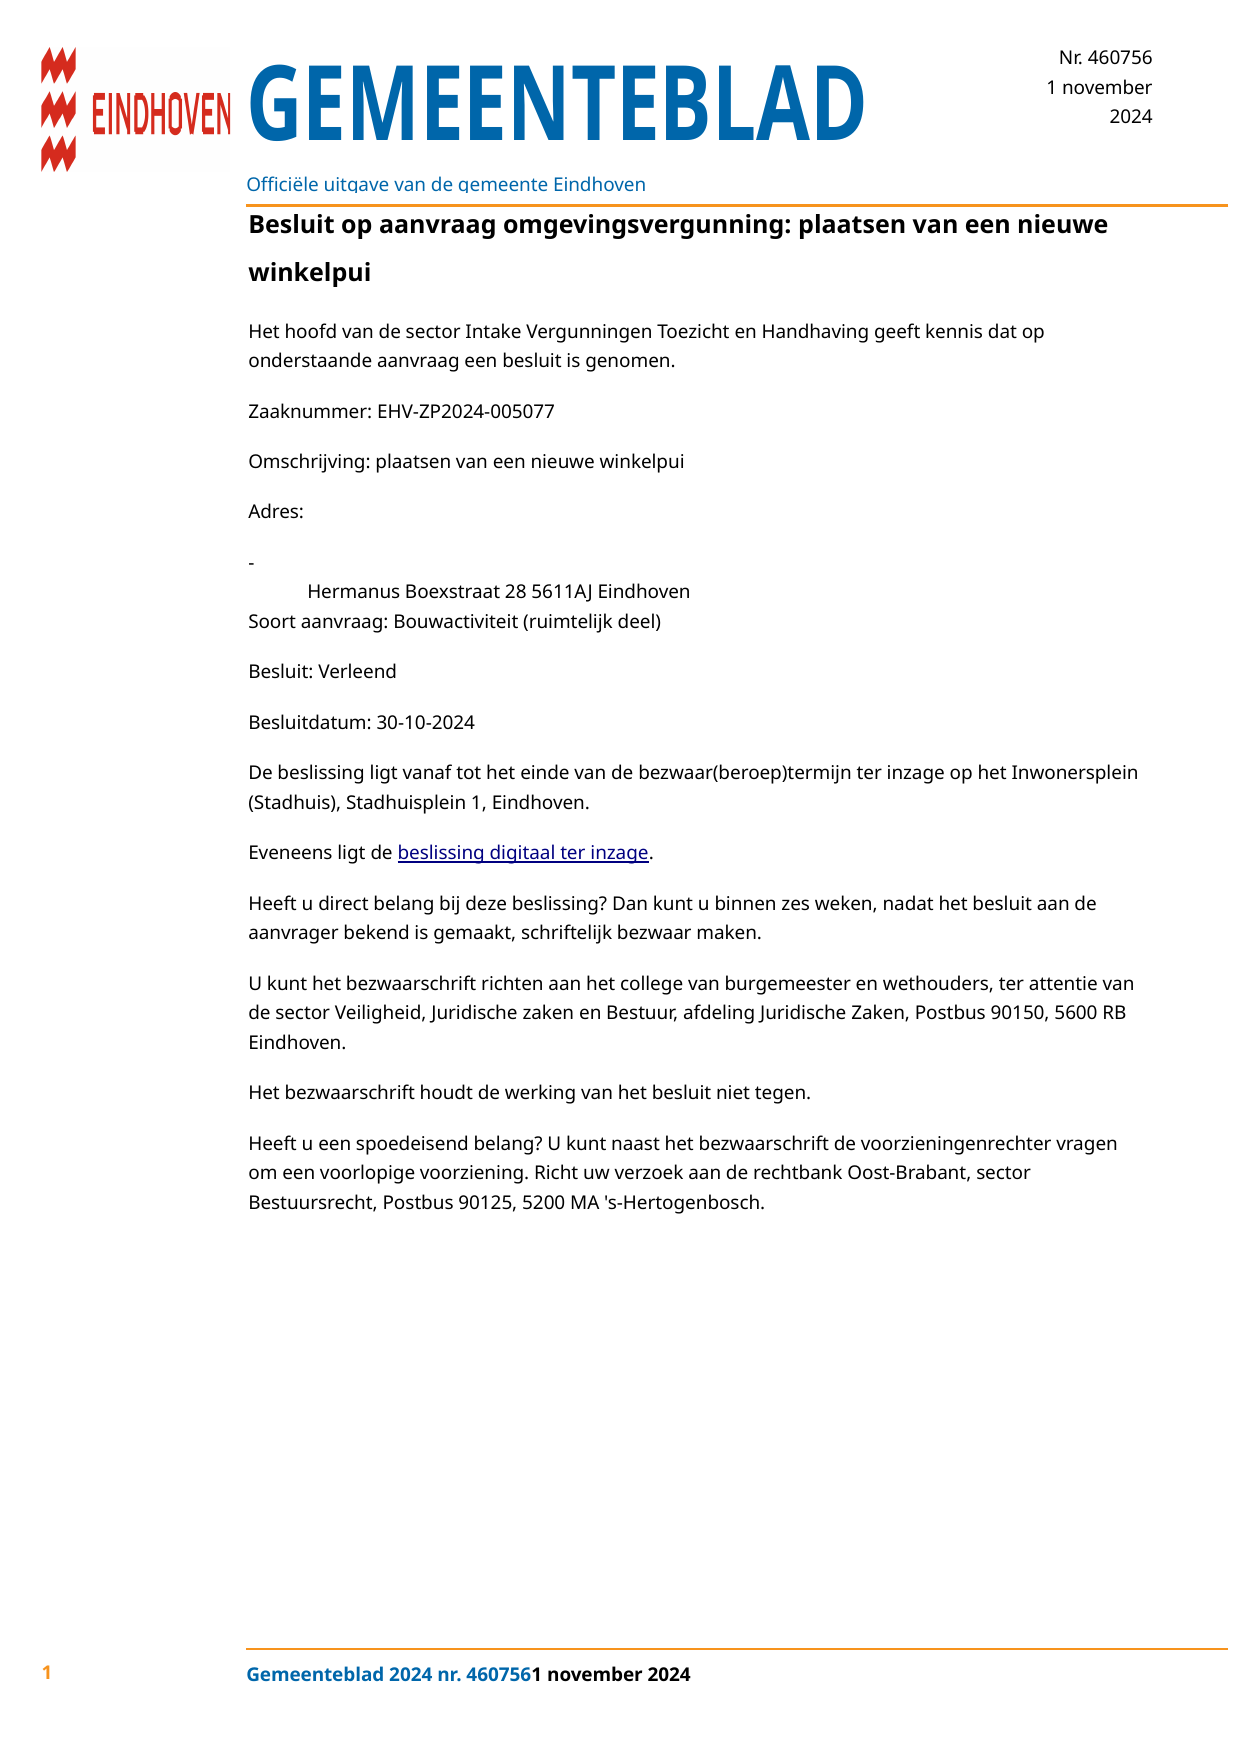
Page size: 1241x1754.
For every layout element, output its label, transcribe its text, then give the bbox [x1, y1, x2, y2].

text Besluit: Verleend [248, 659, 1152, 684]
text Soort aanvraag: Bouwactiviteit (ruimtelijk deel) [248, 608, 1152, 634]
text Omschrijving: plaatsen van een nieuwe winkelpui [248, 448, 1152, 474]
text Zaaknummer: EHV-ZP2024-005077 [248, 398, 1152, 424]
text Het bezwaarschrift houdt de werking van het besluit niet tegen. [248, 1079, 1152, 1105]
text Besluitdatum: 30-10-2024 [248, 709, 1152, 735]
text U kunt het bezwaarschrift richten aan het college van burgemeester en wethouders, ter attentie van de sector Veiligheid, Juridische zaken en Bestuur, afdeling Juridische Zaken, Postbus 90150, 5600 RB Eindhoven. [248, 970, 1152, 1055]
text Eveneens ligt de beslissing digitaal ter inzage. [248, 839, 1152, 865]
text Heeft u direct belang bij deze beslissing? Dan kunt u binnen zes weken, nadat het besluit aan de aanvrager bekend is gemaakt, schriftelijk bezwaar maken. [248, 890, 1152, 945]
picture [41, 47, 231, 172]
list Hermanus Boexstraat 28 5611AJ Eindhoven [248, 579, 1152, 604]
text Adres: [248, 499, 1152, 524]
text Heeft u een spoedeisend belang? U kunt naast het bezwaarschrift de voorzieningenrechter vragen om een voorlopige voorziening. Richt uw verzoek aan de rechtbank Oost-Brabant, sector Bestuursrecht, Postbus 90125, 5200 MA 's-Hertogenbosch. [248, 1130, 1152, 1215]
text De beslissing ligt vanaf tot het einde van de bezwaar(beroep)termijn ter inzage op het Inwonersplein (Stadhuis), Stadhuisplein 1, Eindhoven. [248, 759, 1152, 815]
text Besluit op aanvraag omgevingsvergunning: plaatsen van een nieuwe winkelpui [248, 207, 1152, 288]
text Het hoofd van de sector Intake Vergunningen Toezicht en Handhaving geeft kennis dat op onderstaande aanvraag een besluit is genomen. [248, 318, 1152, 373]
